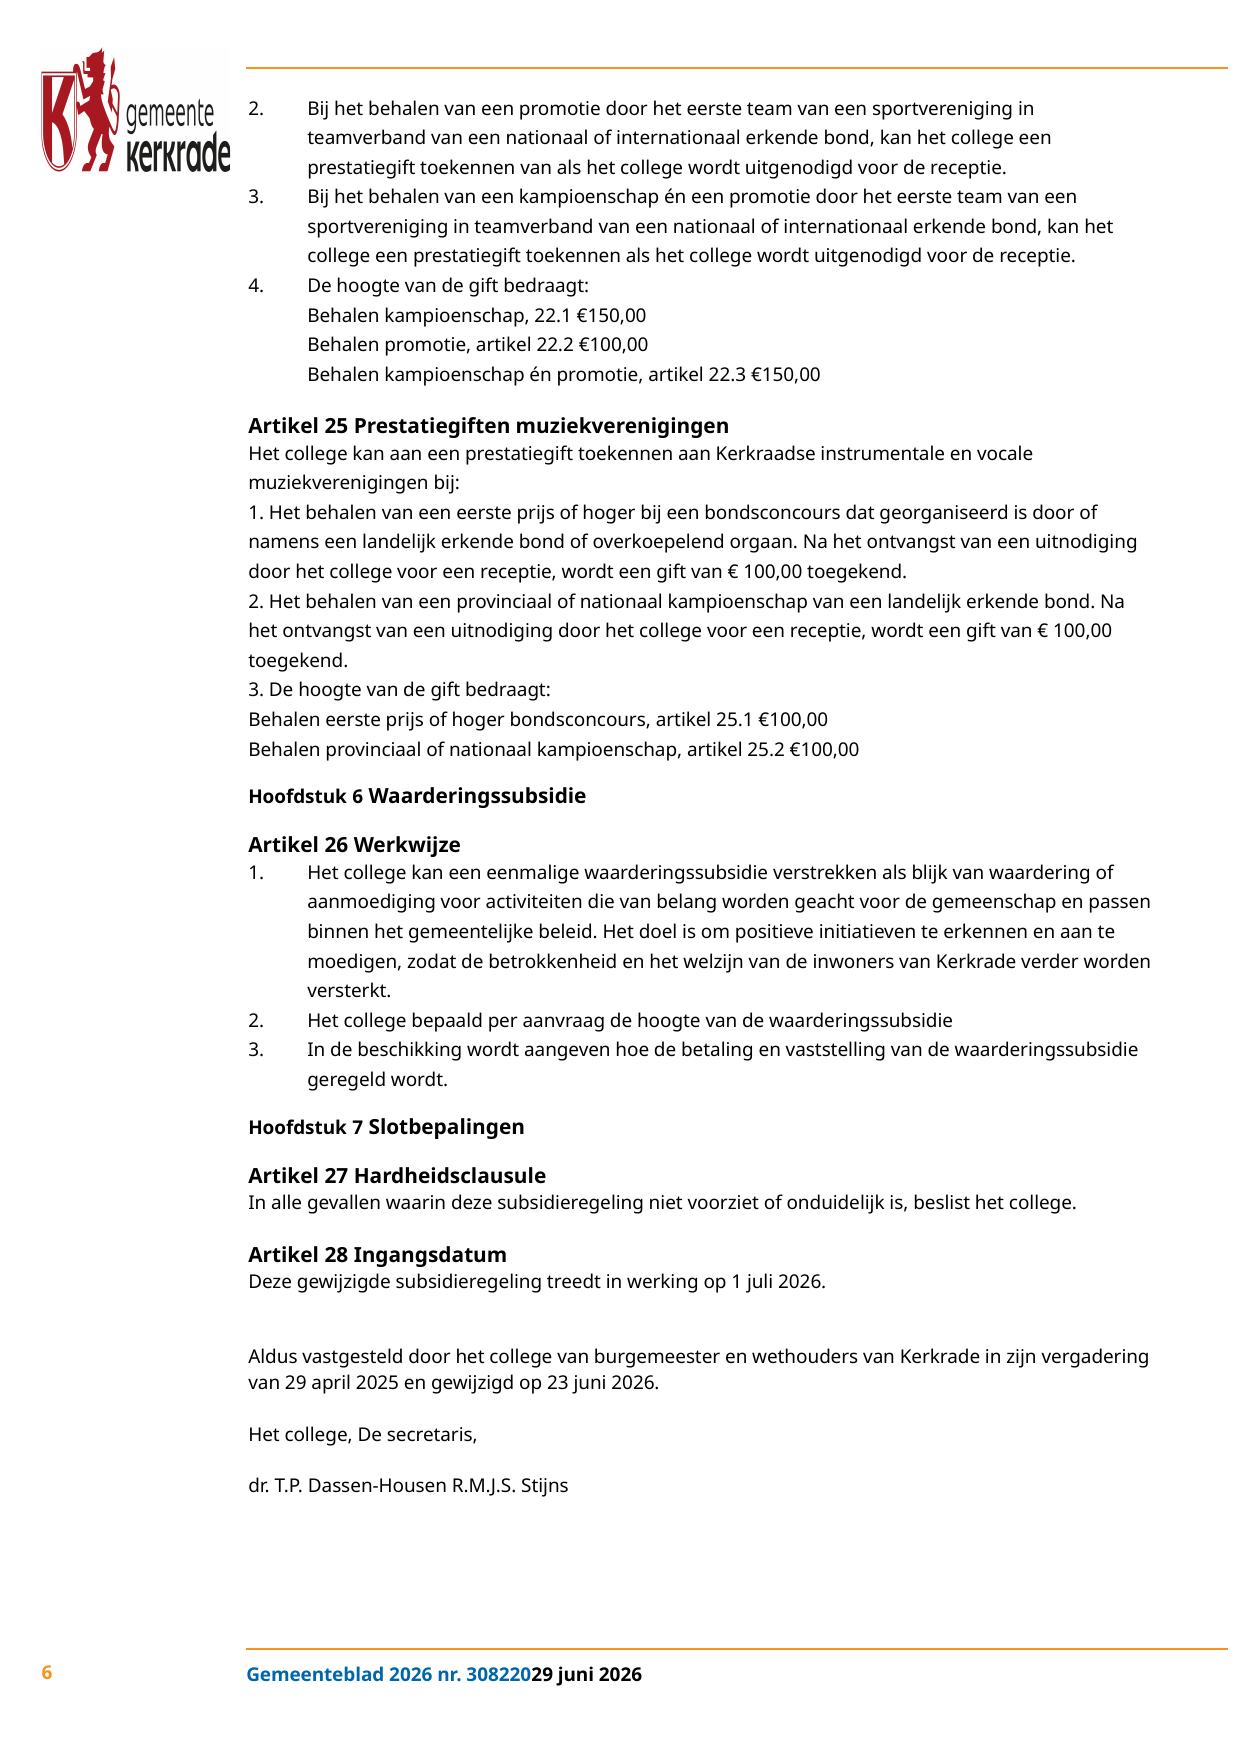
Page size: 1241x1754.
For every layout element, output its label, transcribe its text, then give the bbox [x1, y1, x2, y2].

text 1. Het behalen van een eerste prijs of hoger bij een bondsconcours dat georganiseerd is door of namens een landelijk erkende bond of overkoepelend orgaan. Na het ontvangst van een uitnodiging door het college voor een receptie, wordt een gift van € 100,00 toegekend. [248, 499, 1152, 584]
list De hoogte van de gift bedraagt: [248, 272, 1152, 298]
text Hoofdstuk 6 Waarderingssubsidie [248, 781, 1152, 810]
list Behalen kampioenschap én promotie, artikel 22.3 €150,00 [248, 361, 1152, 387]
text Aldus vastgesteld door het college van burgemeester en wethouders van Kerkrade in zijn vergadering van 29 april 2025 en gewijzigd op 23 juni 2026. [248, 1343, 1152, 1395]
text Het college, De secretaris, [248, 1421, 1152, 1446]
list Het college kan een eenmalige waarderingssubsidie verstrekken als blijk van waardering of aanmoediging voor activiteiten die van belang worden geacht voor de gemeenschap en passen binnen het gemeentelijke beleid. Het doel is om positieve initiatieven te erkennen en aan te moedigen, zodat de betrokkenheid en het welzijn van de inwoners van Kerkrade verder worden versterkt. [248, 859, 1152, 1003]
list Het college bepaald per aanvraag de hoogte van de waarderingssubsidie [248, 1007, 1152, 1033]
list Bij het behalen van een kampioenschap én een promotie door het eerste team van een sportvereniging in teamverband van een nationaal of internationaal erkende bond, kan het college een prestatiegift toekennen als het college wordt uitgenodigd voor de receptie. [248, 183, 1152, 268]
text Deze gewijzigde subsidieregeling treedt in werking op 1 juli 2026. [248, 1268, 1152, 1294]
picture [41, 47, 231, 172]
text 3. De hoogte van de gift bedraagt: [248, 677, 1152, 702]
list Bij het behalen van een promotie door het eerste team van een sportvereniging in teamverband van een nationaal of internationaal erkende bond, kan het college een prestatiegift toekennen van als het college wordt uitgenodigd voor de receptie. [248, 95, 1152, 180]
text dr. T.P. Dassen-Housen R.M.J.S. Stijns [248, 1472, 1152, 1498]
list Behalen promotie, artikel 22.2 €100,00 [248, 331, 1152, 357]
text In alle gevallen waarin deze subsidieregeling niet voorziet of onduidelijk is, beslist het college. [248, 1189, 1152, 1215]
list In de beschikking wordt aangeven hoe de betaling en vaststelling van de waarderingssubsidie geregeld wordt. [248, 1037, 1152, 1092]
text Het college kan aan een prestatiegift toekennen aan Kerkraadse instrumentale en vocale muziekverenigingen bij: [248, 440, 1152, 495]
text Artikel 27 Hardheidsclausule [248, 1161, 1152, 1189]
text Artikel 25 Prestatiegiften muziekverenigingen [248, 411, 1152, 440]
text Artikel 28 Ingangsdatum [248, 1240, 1152, 1268]
list Behalen kampioenschap, 22.1 €150,00 [248, 302, 1152, 328]
text Artikel 26 Werkwijze [248, 831, 1152, 859]
text Hoofdstuk 7 Slotbepalingen [248, 1112, 1152, 1140]
text 2. Het behalen van een provinciaal of nationaal kampioenschap van een landelijk erkende bond. Na het ontvangst van een uitnodiging door het college voor een receptie, wordt een gift van € 100,00 toegekend. [248, 588, 1152, 673]
text Behalen eerste prijs of hoger bondsconcours, artikel 25.1 €100,00 [248, 706, 1152, 732]
text Behalen provinciaal of nationaal kampioenschap, artikel 25.2 €100,00 [248, 736, 1152, 761]
